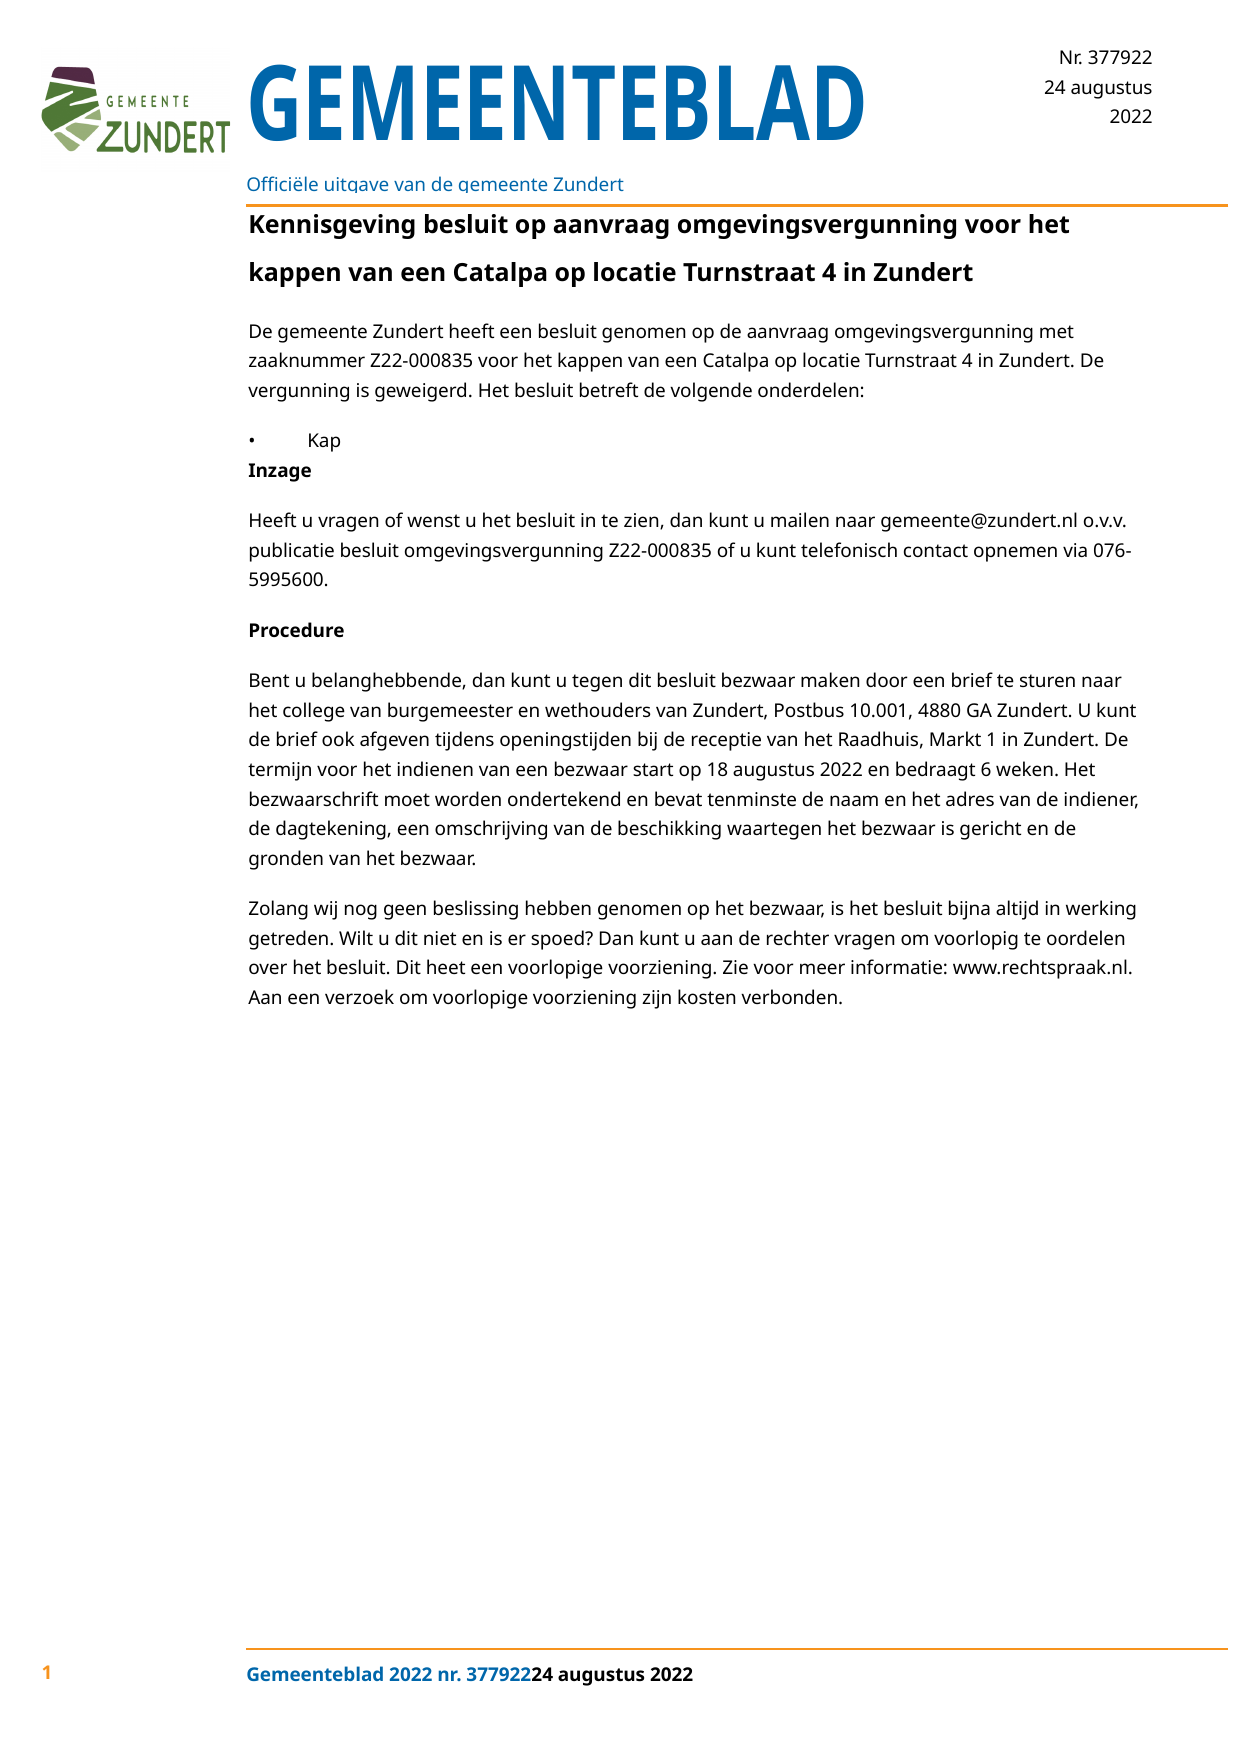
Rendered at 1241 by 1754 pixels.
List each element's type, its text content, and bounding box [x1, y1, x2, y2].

list Kap [248, 427, 1152, 453]
text Zolang wij nog geen beslissing hebben genomen op het bezwaar, is het besluit bijna altijd in werking getreden. Wilt u dit niet en is er spoed? Dan kunt u aan de rechter vragen om voorlopig te oordelen over het besluit. Dit heet een voorlopige voorziening. Zie voor meer informatie: www.rechtspraak.nl. Aan een verzoek om voorlopige voorziening zijn kosten verbonden. [248, 895, 1152, 1010]
text Inzage [248, 457, 1152, 483]
text Heeft u vragen of wenst u het besluit in te zien, dan kunt u mailen naar gemeente@zundert.nl o.v.v. publicatie besluit omgevingsvergunning Z22-000835 of u kunt telefonisch contact opnemen via 076-5995600. [248, 507, 1152, 592]
text De gemeente Zundert heeft een besluit genomen op de aanvraag omgevingsvergunning met zaaknummer Z22-000835 voor het kappen van een Catalpa op locatie Turnstraat 4 in Zundert. De vergunning is geweigerd. Het besluit betreft de volgende onderdelen: [248, 318, 1152, 403]
text Procedure [248, 617, 1152, 643]
text Kennisgeving besluit op aanvraag omgevingsvergunning voor het kappen van een Catalpa op locatie Turnstraat 4 in Zundert [248, 207, 1152, 288]
picture [41, 47, 231, 172]
text Bent u belanghebbende, dan kunt u tegen dit besluit bezwaar maken door een brief te sturen naar het college van burgemeester en wethouders van Zundert, Postbus 10.001, 4880 GA Zundert. U kunt de brief ook afgeven tijdens openingstijden bij de receptie van het Raadhuis, Markt 1 in Zundert. De termijn voor het indienen van een bezwaar start op 18 augustus 2022 en bedraagt 6 weken. Het bezwaarschrift moet worden ondertekend en bevat tenminste de naam en het adres van de indiener, de dagtekening, een omschrijving van de beschikking waartegen het bezwaar is gericht en de gronden van het bezwaar. [248, 667, 1152, 871]
